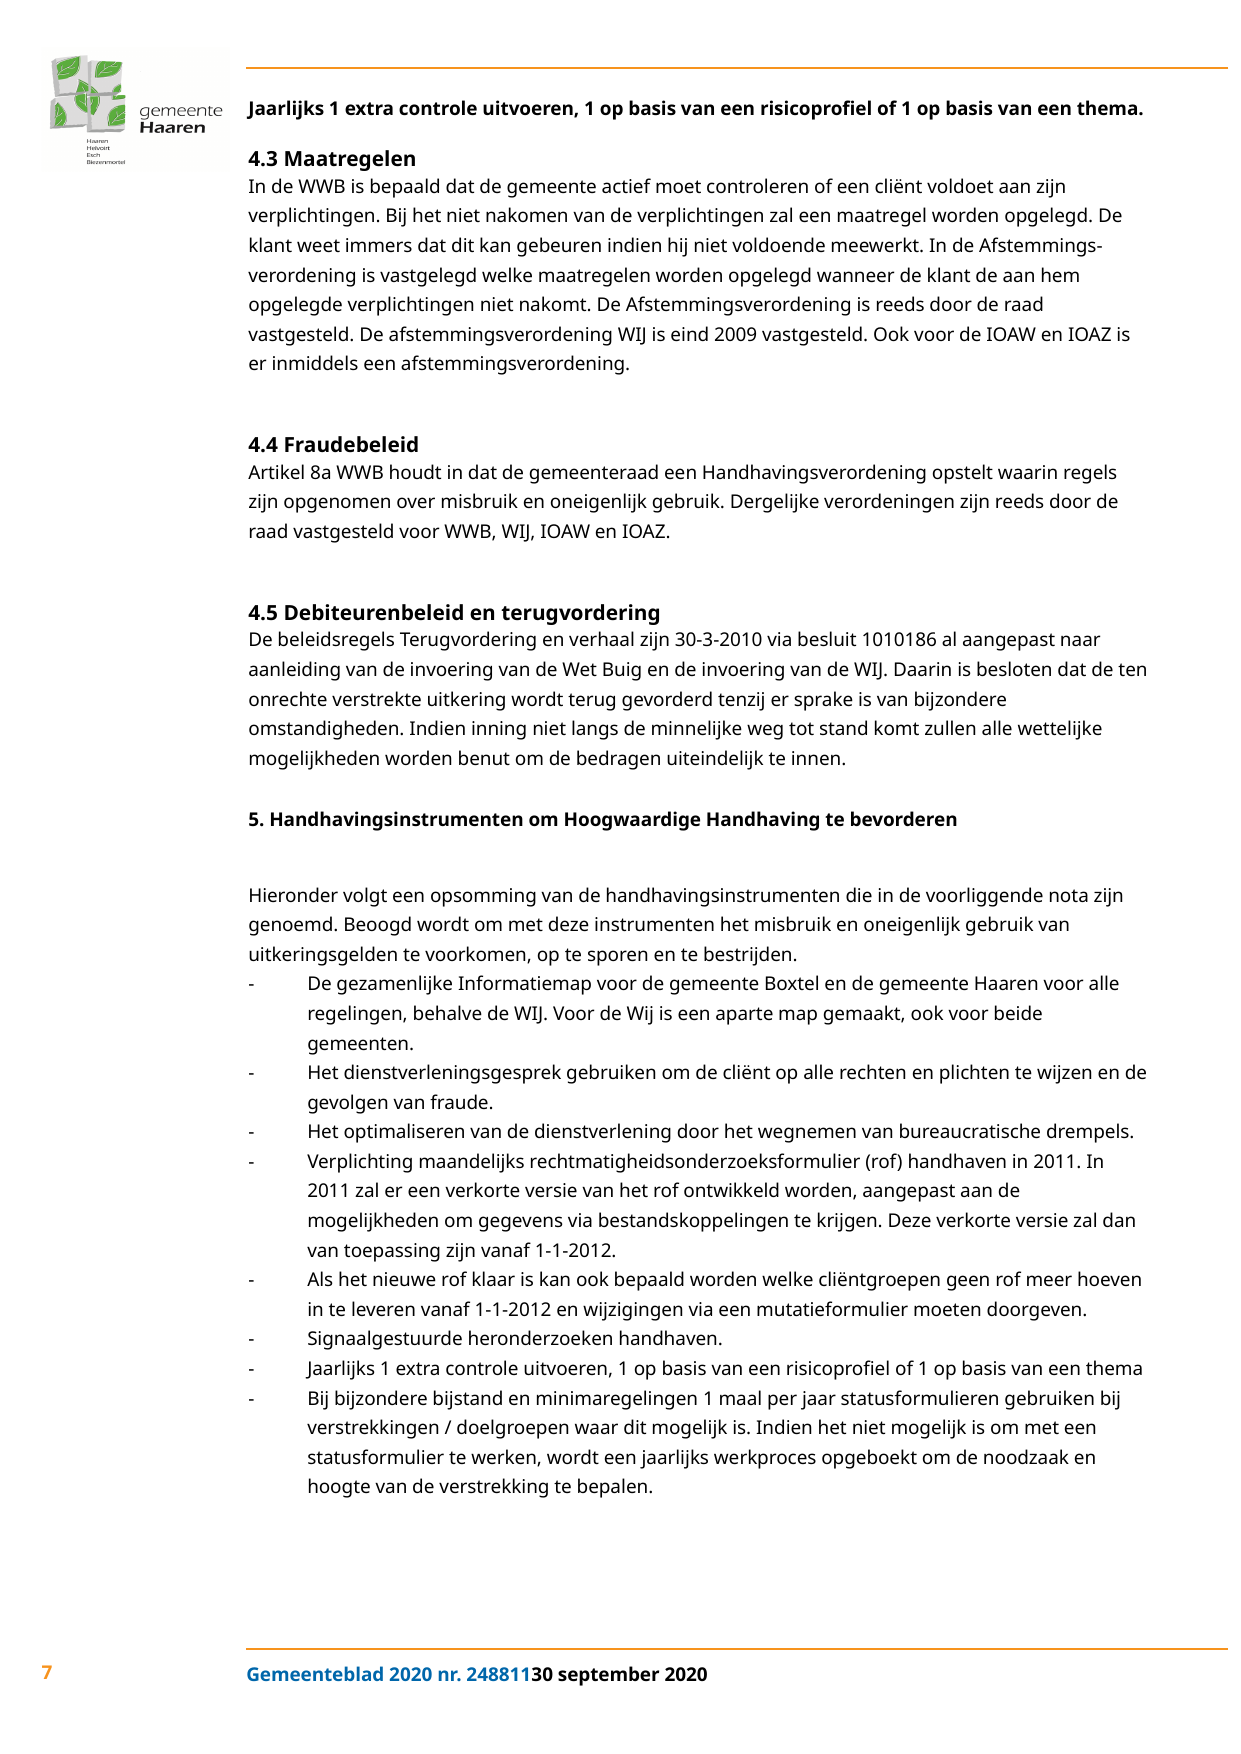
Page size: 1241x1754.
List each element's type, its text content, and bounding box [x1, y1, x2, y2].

text In de WWB is bepaald dat de gemeente actief moet controleren of een cliënt voldoet aan zijn verplichtingen. Bij het niet nakomen van de verplichtingen zal een maatregel worden opgelegd. De klant weet immers dat dit kan gebeuren indien hij niet voldoende meewerkt. In de Afstemmings-verordening is vastgelegd welke maatregelen worden opgelegd wanneer de klant de aan hem opgelegde verplichtingen niet nakomt. De Afstemmingsverordening is reeds door de raad vastgesteld. De afstemmingsverordening WIJ is eind 2009 vastgesteld. Ook voor de IOAW en IOAZ is er inmiddels een afstemmingsverordening. [248, 173, 1152, 376]
list Als het nieuwe rof klaar is kan ook bepaald worden welke cliëntgroepen geen rof meer hoeven in te leveren vanaf 1-1-2012 en wijzigingen via een mutatieformulier moeten doorgeven. [248, 1266, 1152, 1322]
text 4.4 Fraudebeleid [248, 431, 1152, 459]
list Signaalgestuurde heronderzoeken handhaven. [248, 1326, 1152, 1351]
list De gezamenlijke Informatiemap voor de gemeente Boxtel en de gemeente Haaren voor alle regelingen, behalve de WIJ. Voor de Wij is een aparte map gemaakt, ook voor beide gemeenten. [248, 971, 1152, 1055]
list Jaarlijks 1 extra controle uitvoeren, 1 op basis van een risicoprofiel of 1 op basis van een thema [248, 1355, 1152, 1381]
text Artikel 8a WWB houdt in dat de gemeenteraad een Handhavingsverordening opstelt waarin regels zijn opgenomen over misbruik en oneigenlijk gebruik. Dergelijke verordeningen zijn reeds door de raad vastgesteld voor WWB, WIJ, IOAW en IOAZ. [248, 459, 1152, 544]
list Het dienstverleningsgesprek gebruiken om de cliënt op alle rechten en plichten te wijzen en de gevolgen van fraude. [248, 1059, 1152, 1114]
list Bij bijzondere bijstand en minimaregelingen 1 maal per jaar statusformulieren gebruiken bij verstrekkingen / doelgroepen waar dit mogelijk is. Indien het niet mogelijk is om met een statusformulier te werken, wordt een jaarlijks werkproces opgeboekt om de noodzaak en hoogte van de verstrekking te bepalen. [248, 1385, 1152, 1499]
text De beleidsregels Terugvordering en verhaal zijn 30-3-2010 via besluit 1010186 al aangepast naar aanleiding van de invoering van de Wet Buig en de invoering van de WIJ. Daarin is besloten dat de ten onrechte verstrekte uitkering wordt terug gevorderd tenzij er sprake is van bijzondere omstandigheden. Indien inning niet langs de minnelijke weg tot stand komt zullen alle wettelijke mogelijkheden worden benut om de bedragen uiteindelijk te innen. [248, 627, 1152, 771]
picture [41, 47, 231, 172]
text 4.3 Maatregelen [248, 144, 1152, 173]
table_header Jaarlijks 1 extra controle uitvoeren, 1 op basis van een risicoprofiel of 1 op basis van een thema. [248, 95, 1152, 121]
text 5. Handhavingsinstrumenten om Hoogwaardige Handhaving te bevorderen [248, 804, 1152, 832]
text 4.5 Debiteurenbeleid en terugvordering [248, 598, 1152, 627]
list Verplichting maandelijks rechtmatigheidsonderzoeksformulier (rof) handhaven in 2011. In 2011 zal er een verkorte versie van het rof ontwikkeld worden, aangepast aan de mogelijkheden om gegevens via bestandskoppelingen te krijgen. Deze verkorte versie zal dan van toepassing zijn vanaf 1-1-2012. [248, 1148, 1152, 1262]
list Het optimaliseren van de dienstverlening door het wegnemen van bureaucratische drempels. [248, 1118, 1152, 1144]
text Hieronder volgt een opsomming van de handhavingsinstrumenten die in de voorliggende nota zijn genoemd. Beoogd wordt om met deze instrumenten het misbruik en oneigenlijk gebruik van uitkeringsgelden te voorkomen, op te sporen en te bestrijden. [248, 882, 1152, 967]
